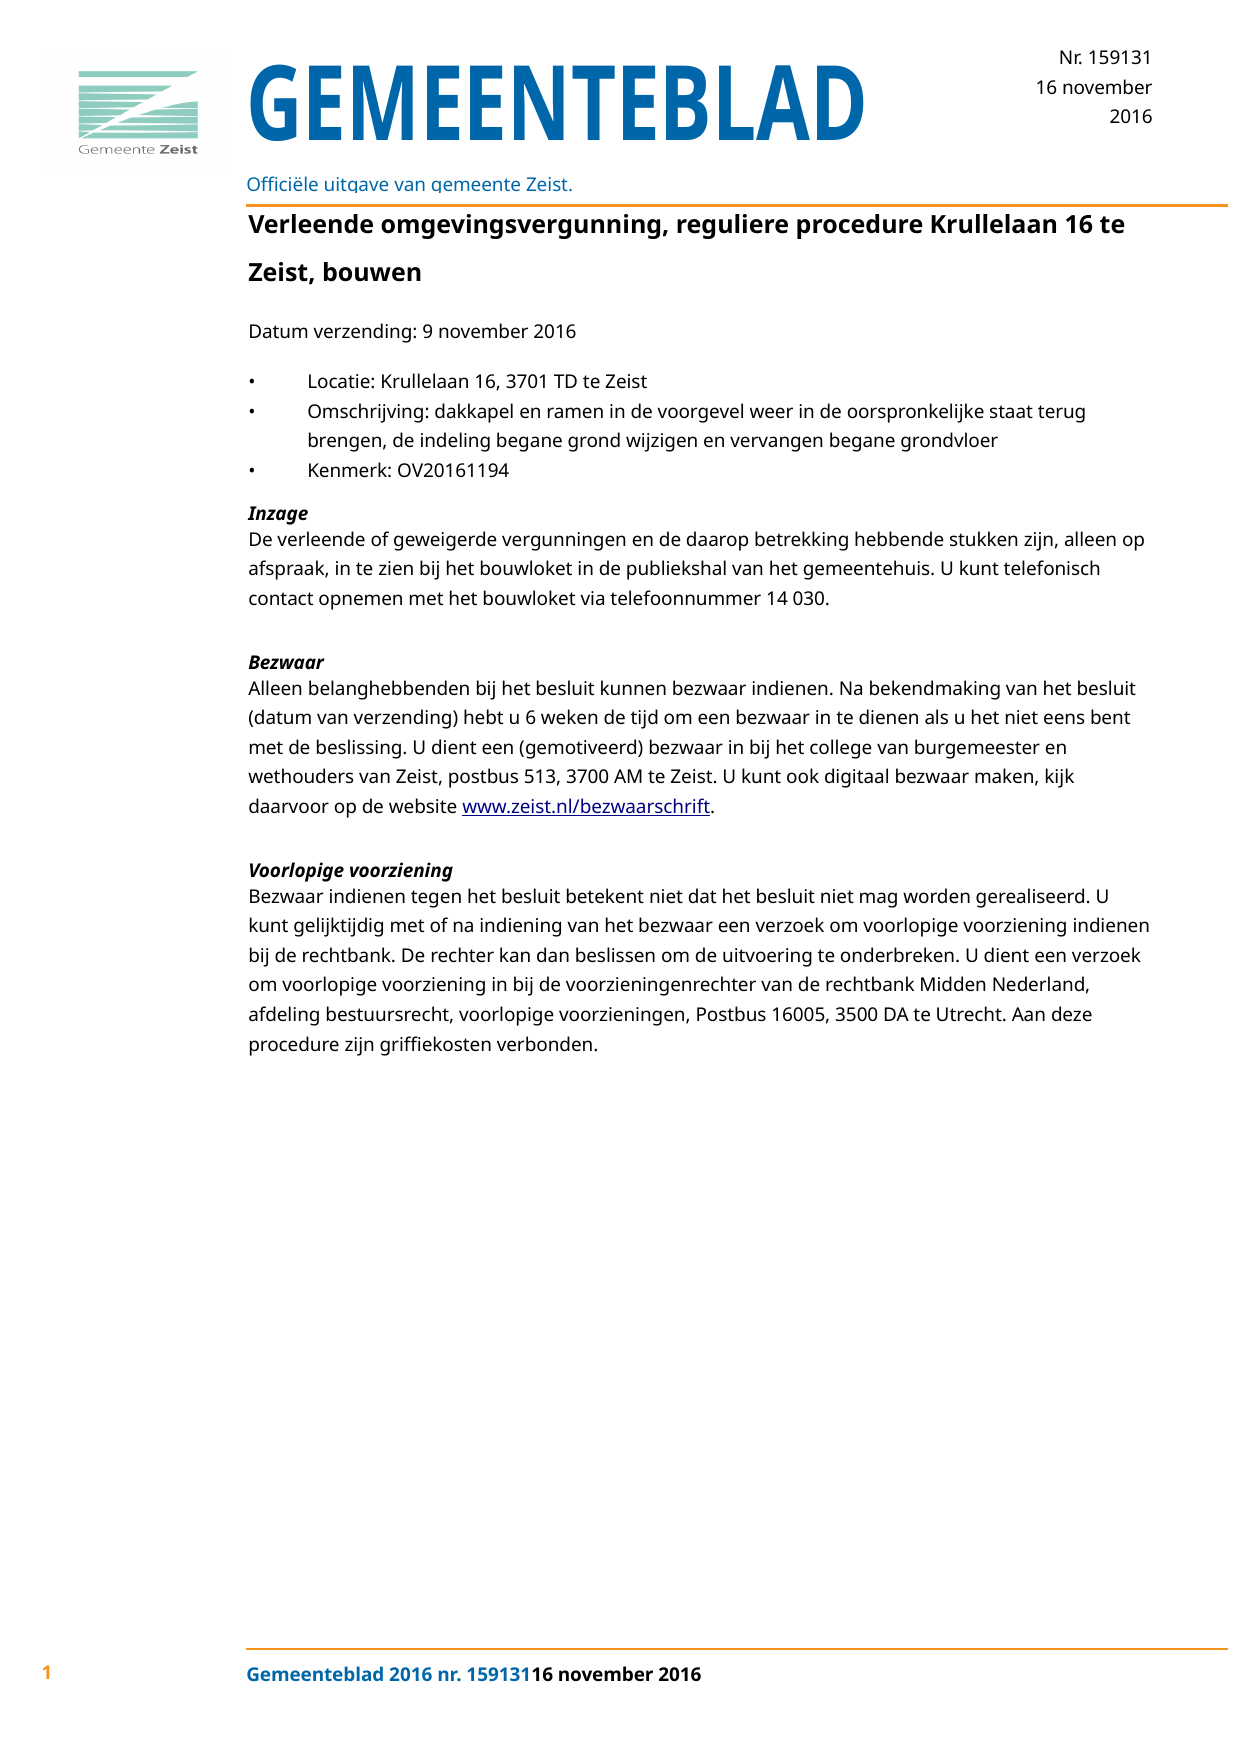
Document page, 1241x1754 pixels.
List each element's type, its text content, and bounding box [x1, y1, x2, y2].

list Kenmerk: OV20161194 [248, 457, 1152, 483]
text Bezwaar [248, 649, 1152, 675]
list Omschrijving: dakkapel en ramen in de voorgevel weer in de oorspronkelijke staat terug brengen, de indeling begane grond wijzigen en vervangen begane grondvloer [248, 398, 1152, 453]
text Datum verzending: 9 november 2016 [248, 318, 1152, 344]
text Alleen belanghebbenden bij het besluit kunnen bezwaar indienen. Na bekendmaking van het besluit (datum van verzending) hebt u 6 weken de tijd om een bezwaar in te dienen als u het niet eens bent met de beslissing. U dient een (gemotiveerd) bezwaar in bij het college van burgemeester en wethouders van Zeist, postbus 513, 3700 AM te Zeist. U kunt ook digitaal bezwaar maken, kijk daarvoor op de website www.zeist.nl/bezwaarschrift. [248, 675, 1152, 819]
text Verleende omgevingsvergunning, reguliere procedure Krullelaan 16 te Zeist, bouwen [248, 207, 1152, 288]
text De verleende of geweigerde vergunningen en de daarop betrekking hebbende stukken zijn, alleen op afspraak, in te zien bij het bouwloket in de publiekshal van het gemeentehuis. U kunt telefonisch contact opnemen met het bouwloket via telefoonnummer 14 030. [248, 526, 1152, 611]
text Inzage [248, 500, 1152, 526]
text Voorlopige voorziening [248, 857, 1152, 883]
picture [41, 47, 231, 172]
text Bezwaar indienen tegen het besluit betekent niet dat het besluit niet mag worden gerealiseerd. U kunt gelijktijdig met of na indiening van het bezwaar een verzoek om voorlopige voorziening indienen bij de rechtbank. De rechter kan dan beslissen om de uitvoering te onderbreken. U dient een verzoek om voorlopige voorziening in bij de voorzieningenrechter van de rechtbank Midden Nederland, afdeling bestuursrecht, voorlopige voorzieningen, Postbus 16005, 3500 DA te Utrecht. Aan deze procedure zijn griffiekosten verbonden. [248, 883, 1152, 1056]
list Locatie: Krullelaan 16, 3701 TD te Zeist [248, 368, 1152, 394]
